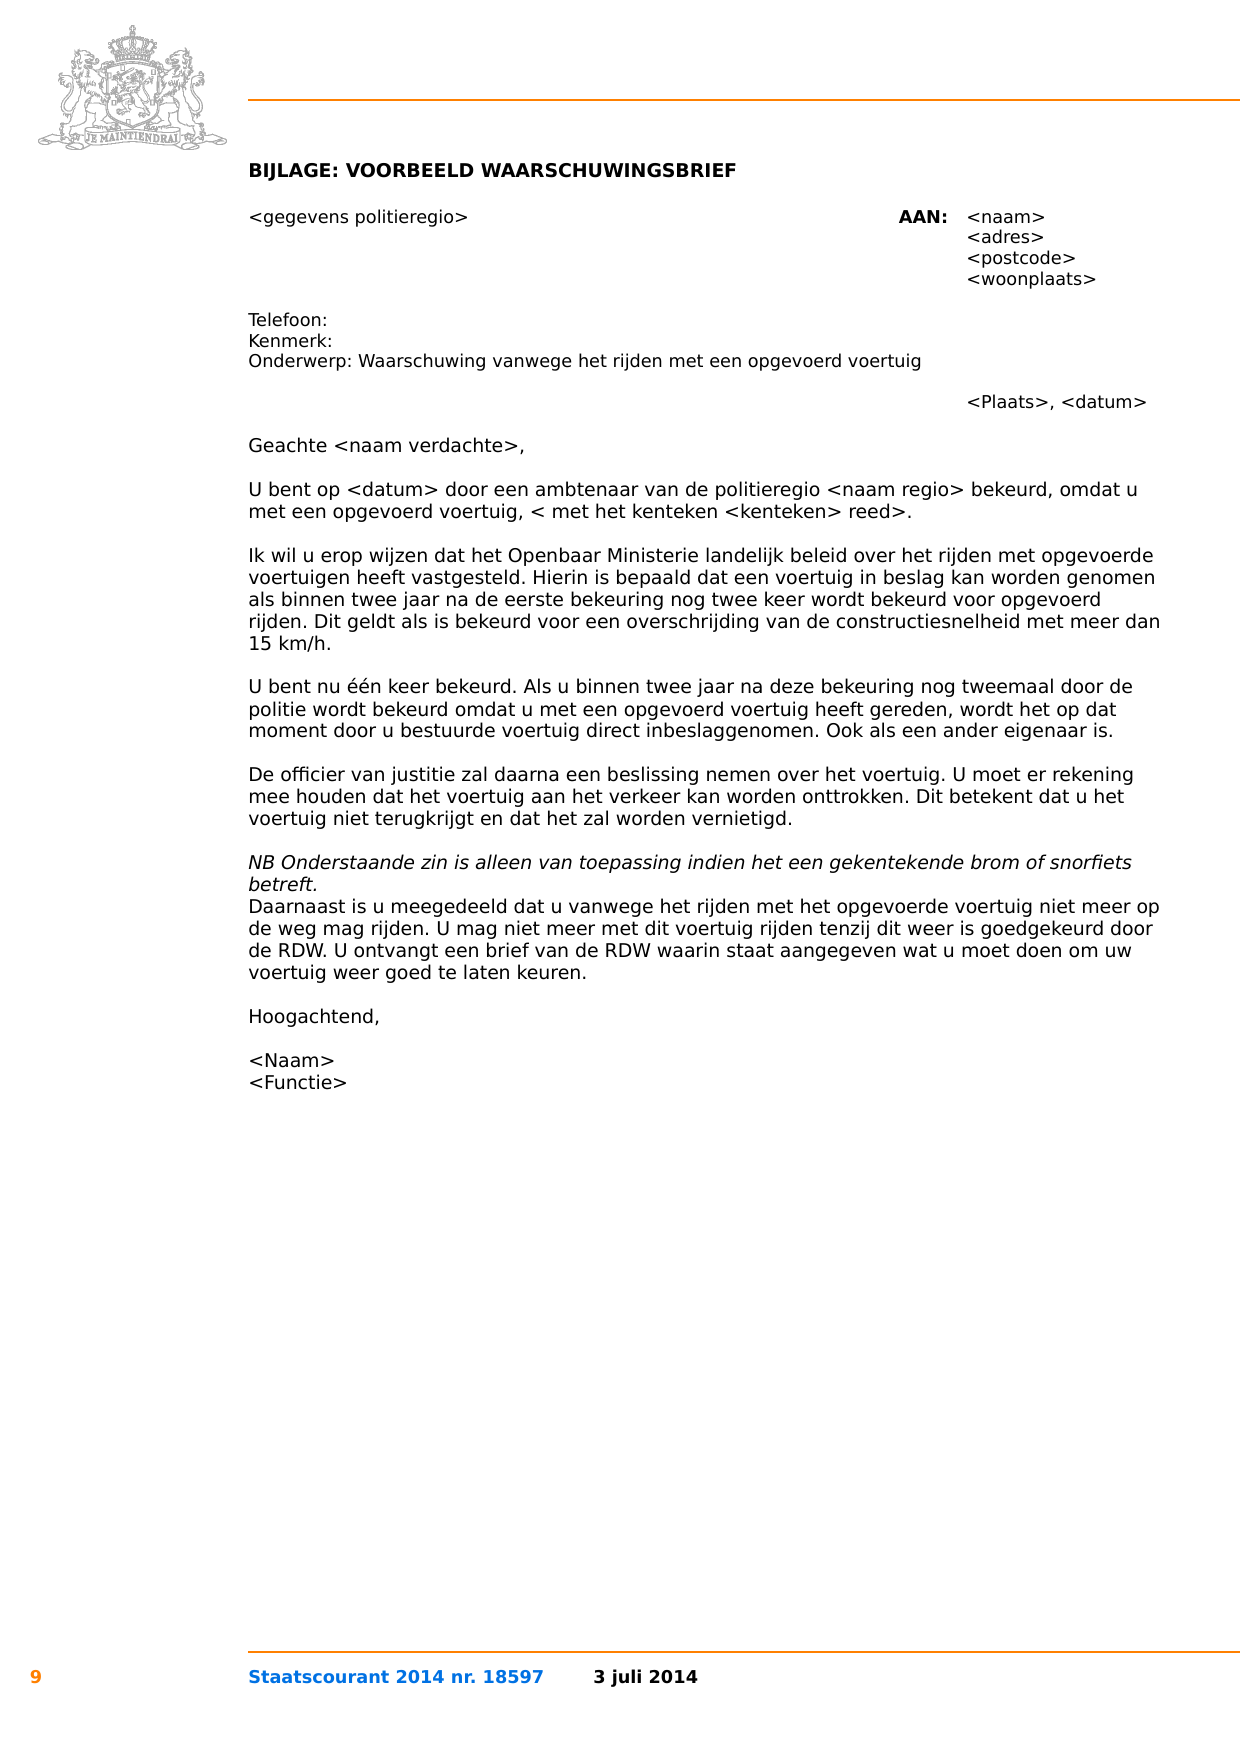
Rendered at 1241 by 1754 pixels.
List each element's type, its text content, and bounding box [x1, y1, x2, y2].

table_cell [960, 372, 1163, 392]
table_cell [553, 372, 960, 392]
table_cell Telefoon: [248, 310, 553, 331]
table_cell [960, 310, 1163, 331]
picture [38, 25, 227, 150]
table_cell <woonplaats> [960, 269, 1163, 289]
text <Naam> [248, 1050, 1163, 1072]
text U bent nu één keer bekeurd. Als u binnen twee jaar na deze bekeuring nog tweemaal door de politie wordt bekeurd omdat u met een opgevoerd voertuig heeft gereden, wordt het op dat moment door u bestuurde voertuig direct inbeslaggenomen. Ook als een ander eigenaar is. [248, 676, 1163, 742]
table_cell [553, 228, 960, 248]
table_cell [248, 269, 553, 289]
table_header AAN: [553, 207, 960, 227]
table_cell [960, 289, 1163, 310]
table_cell [553, 289, 960, 310]
text Geachte <naam verdachte>, [248, 435, 1163, 457]
table_cell <Plaats>, <datum> [960, 393, 1163, 413]
table_cell [553, 269, 960, 289]
text Hoogachtend, [248, 1006, 1163, 1028]
text De officier van justitie zal daarna een beslissing nemen over het voertuig. U moet er rekening mee houden dat het voertuig aan het verkeer kan worden onttrokken. Dit betekent dat u het voertuig niet terugkrijgt en dat het zal worden vernietigd. [248, 764, 1163, 830]
table_cell [248, 248, 553, 269]
table_cell Onderwerp: Waarschuwing vanwege het rijden met een opgevoerd voertuig [248, 351, 1163, 372]
table_cell Kenmerk: [248, 331, 553, 351]
table_cell [553, 310, 960, 331]
table_cell [553, 331, 960, 351]
table_cell [248, 372, 553, 392]
text Ik wil u erop wijzen dat het Openbaar Ministerie landelijk beleid over het rijden met opgevoerde voertuigen heeft vastgesteld. Hierin is bepaald dat een voertuig in beslag kan worden genomen als binnen twee jaar na de eerste bekeuring nog twee keer wordt bekeurd voor opgevoerd rijden. Dit geldt als is bekeurd voor een overschrijding van de constructiesnelheid met meer dan 15 km/h. [248, 545, 1163, 654]
text Daarnaast is u meegedeeld dat u vanwege het rijden met het opgevoerde voertuig niet meer op de weg mag rijden. U mag niet meer met dit voertuig rijden tenzij dit weer is goedgekeurd door de RDW. U ontvangt een brief van de RDW waarin staat aangegeven wat u moet doen om uw voertuig weer goed te laten keuren. [248, 896, 1163, 984]
table_cell <adres> [960, 228, 1163, 248]
table_cell [248, 289, 553, 310]
table_header <gegevens politieregio> [248, 207, 553, 227]
table_cell [248, 228, 553, 248]
table_cell [553, 393, 960, 413]
subtitle BIJLAGE: VOORBEELD WAARSCHUWINGSBRIEF [248, 160, 1163, 182]
table_cell [960, 331, 1163, 351]
table_cell <postcode> [960, 248, 1163, 269]
text <Functie> [248, 1072, 1163, 1094]
table_cell [553, 248, 960, 269]
text NB Onderstaande zin is alleen van toepassing indien het een gekentekende brom of snorfiets betreft. [248, 852, 1163, 896]
text U bent op <datum> door een ambtenaar van de politieregio <naam regio> bekeurd, omdat u met een opgevoerd voertuig, < met het kenteken <kenteken> reed>. [248, 479, 1163, 523]
table_cell [248, 393, 553, 413]
table_header <naam> [960, 207, 1163, 227]
